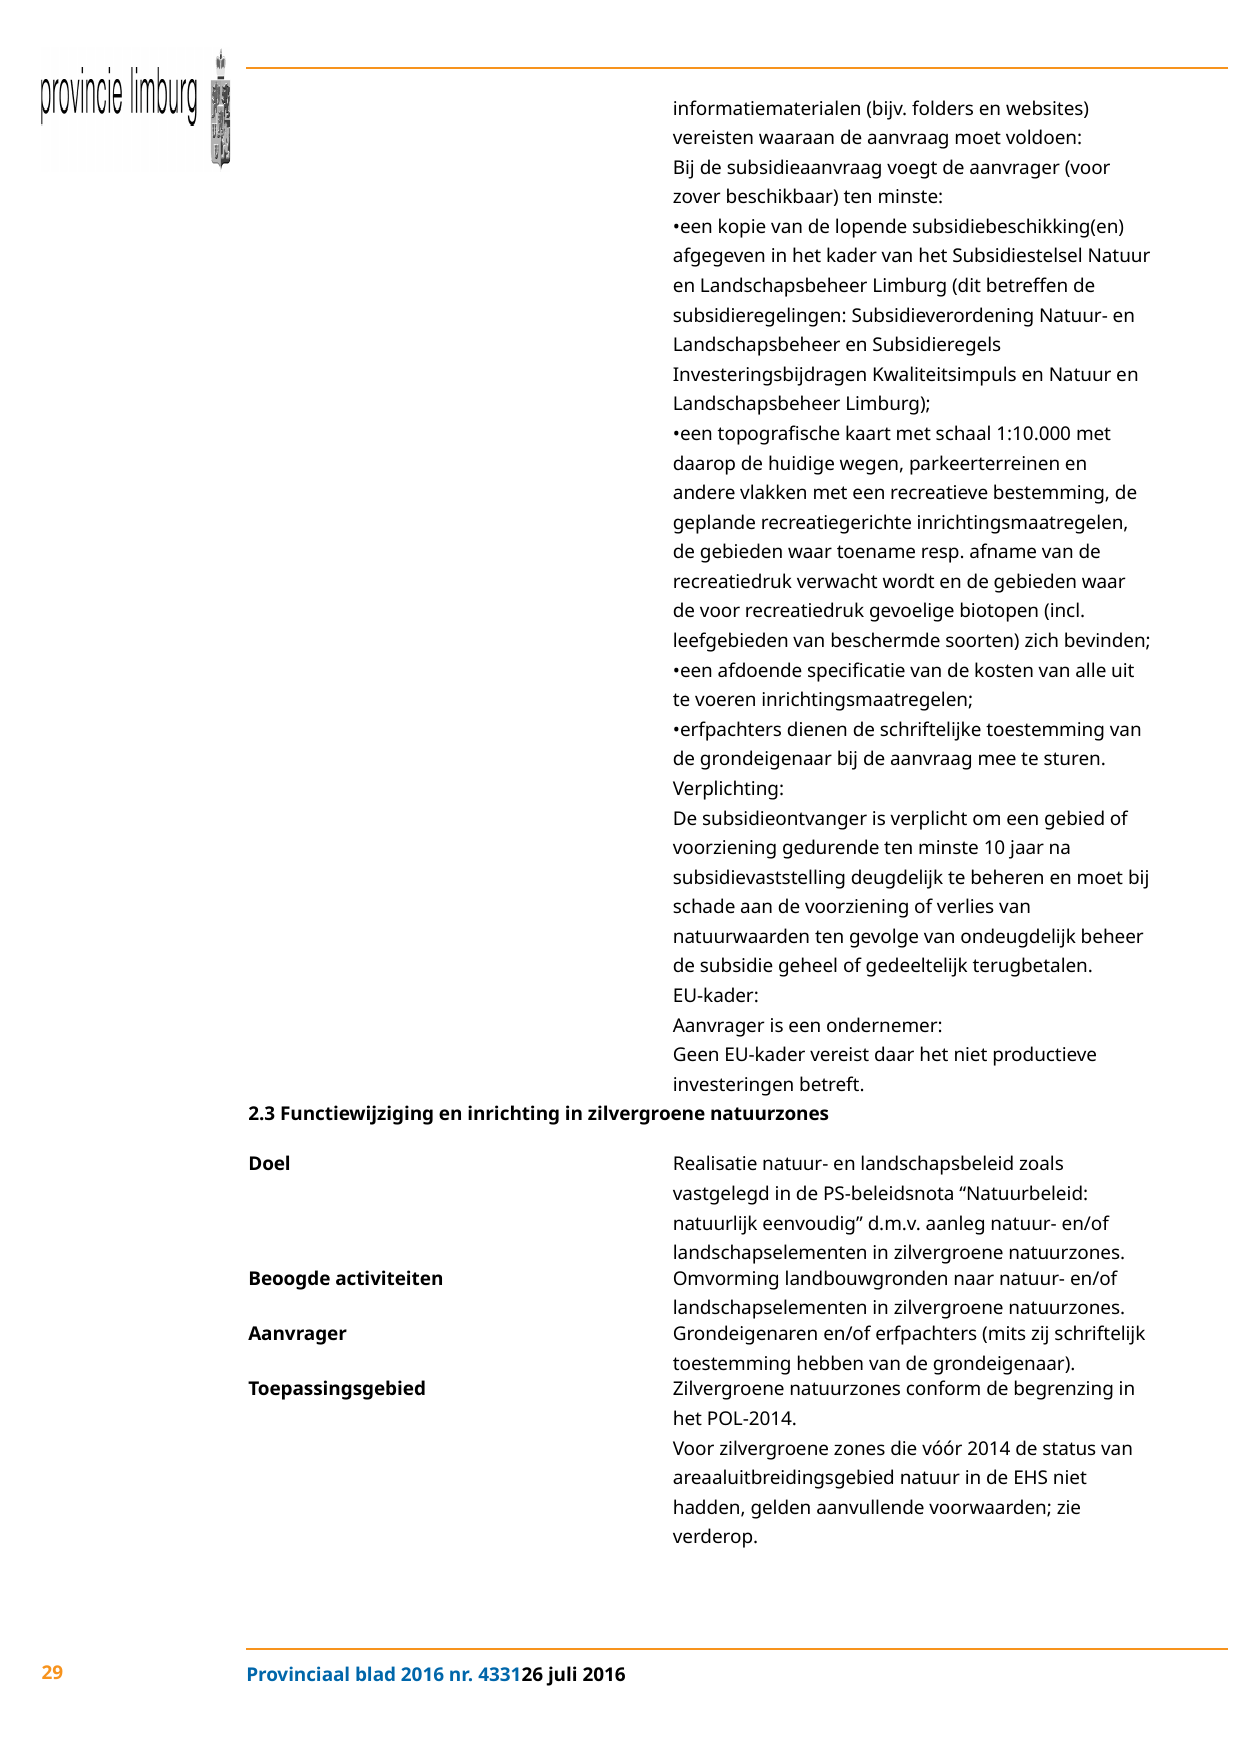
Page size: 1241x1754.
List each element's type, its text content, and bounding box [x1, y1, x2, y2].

text 2.3 Functiewijziging en inrichting in zilvergroene natuurzones [248, 1100, 1152, 1126]
table_header Doel [248, 1151, 673, 1265]
table_cell informatiematerialen (bijv. folders en websites) vereisten waaraan de aanvraag moet voldoen: Bij de subsidieaanvraag voegt de aanvrager (voor zover beschikbaar) ten minste: •een kopie van de lopende subsidiebeschikking(en) afgegeven in het kader van het Subsidiestelsel Natuur en Landschapsbeheer Limburg (dit betreffen de subsidieregelingen: Subsidieverordening Natuur- en Landschapsbeheer en Subsidieregels Investeringsbijdragen Kwaliteitsimpuls en Natuur en Landschapsbeheer Limburg); •een topografische kaart met schaal 1:10.000 met daarop de huidige wegen, parkeerterreinen en andere vlakken met een recreatieve bestemming, de geplande recreatiegerichte inrichtingsmaatregelen, de gebieden waar toename resp. afname van de recreatiedruk verwacht wordt en de gebieden waar de voor recreatiedruk gevoelige biotopen (incl. leefgebieden van beschermde soorten) zich bevinden; •een afdoende specificatie van de kosten van alle uit te voeren inrichtingsmaatregelen; •erfpachters dienen de schriftelijke toestemming van de grondeigenaar bij de aanvraag mee te sturen. Verplichting: De subsidieontvanger is verplicht om een gebied of voorziening gedurende ten minste 10 jaar na subsidievaststelling deugdelijk te beheren en moet bij schade aan de voorziening of verlies van natuurwaarden ten gevolge van ondeugdelijk beheer de subsidie geheel of gedeeltelijk terugbetalen. EU-kader: Aanvrager is een ondernemer: Geen EU-kader vereist daar het niet productieve investeringen betreft. [673, 95, 1152, 1097]
table_cell [248, 95, 673, 1097]
table_header Realisatie natuur- en landschapsbeleid zoals vastgelegd in de PS-beleidsnota “Natuurbeleid: natuurlijk eenvoudig” d.m.v. aanleg natuur- en/of landschapselementen in zilvergroene natuurzones. [673, 1151, 1152, 1265]
table_cell Aanvrager [248, 1320, 673, 1376]
table_cell Zilvergroene natuurzones conform de begrenzing in het POL-2014. Voor zilvergroene zones die vóór 2014 de status van areaaluitbreidingsgebied natuur in de EHS niet hadden, gelden aanvullende voorwaarden; zie verderop. [673, 1376, 1152, 1549]
table_cell Grondeigenaren en/of erfpachters (mits zij schriftelijk toestemming hebben van de grondeigenaar). [673, 1320, 1152, 1376]
table_cell Beoogde activiteiten [248, 1265, 673, 1320]
picture [41, 47, 231, 172]
table_cell Omvorming landbouwgronden naar natuur- en/of landschapselementen in zilvergroene natuurzones. [673, 1265, 1152, 1320]
table_cell Toepassingsgebied [248, 1376, 673, 1549]
